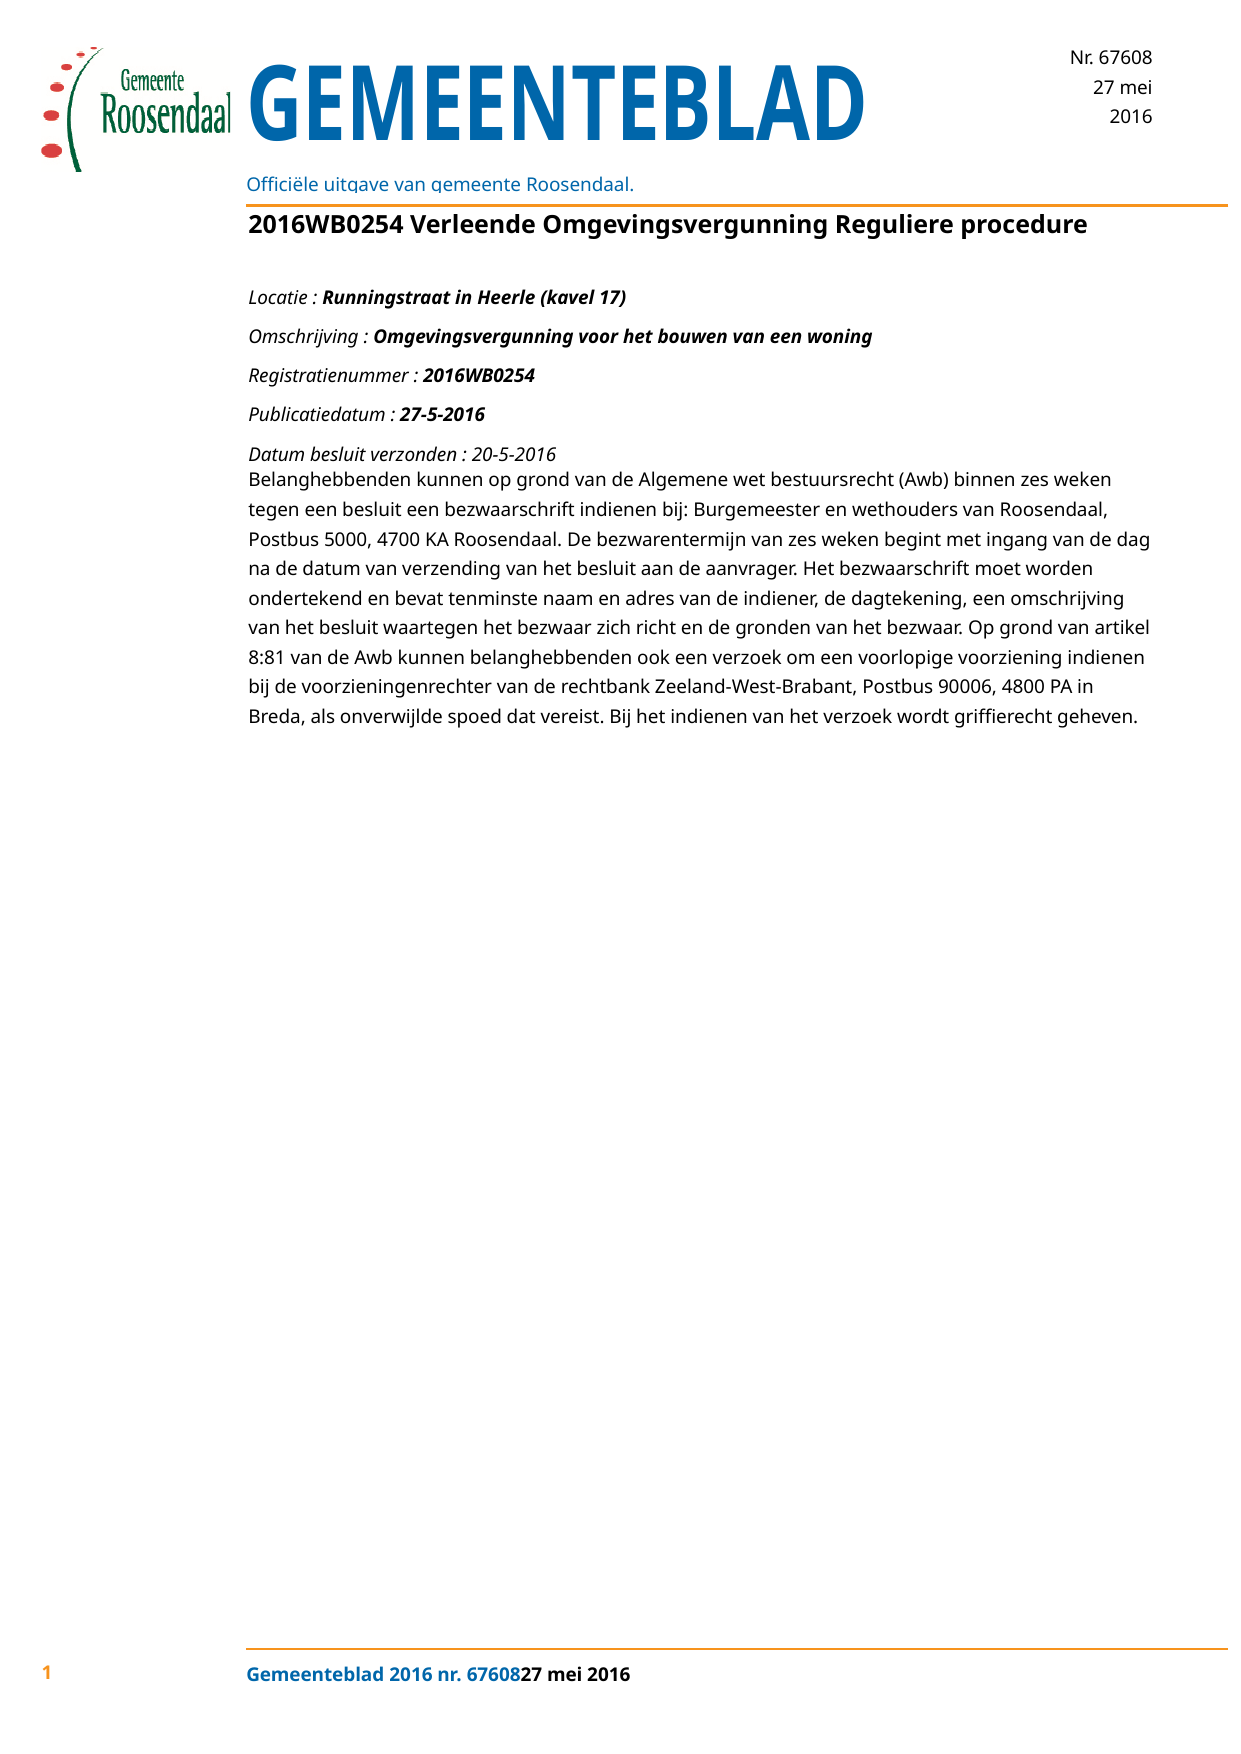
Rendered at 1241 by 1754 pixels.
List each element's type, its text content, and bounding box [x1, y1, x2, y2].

text Locatie : Runningstraat in Heerle (kavel 17) [248, 284, 1152, 309]
text Registratienummer : 2016WB0254 [248, 362, 1152, 388]
text Belanghebbenden kunnen op grond van de Algemene wet bestuursrecht (Awb) binnen zes weken tegen een besluit een bezwaarschrift indienen bij: Burgemeester en wethouders van Roosendaal, Postbus 5000, 4700 KA Roosendaal. De bezwarentermijn van zes weken begint met ingang van de dag na de datum van verzending van het besluit aan de aanvrager. Het bezwaarschrift moet worden ondertekend en bevat tenminste naam en adres van de indiener, de dagtekening, een omschrijving van het besluit waartegen het bezwaar zich richt en de gronden van het bezwaar. Op grond van artikel 8:81 van de Awb kunnen belanghebbenden ook een verzoek om een voorlopige voorziening indienen bij de voorzieningenrechter van de rechtbank Zeeland-West-Brabant, Postbus 90006, 4800 PA in Breda, als onverwijlde spoed dat vereist. Bij het indienen van het verzoek wordt griffierecht geheven. [248, 467, 1152, 729]
text Omschrijving : Omgevingsvergunning voor het bouwen van een woning [248, 323, 1152, 349]
text Publicatiedatum : 27-5-2016 [248, 402, 1152, 427]
picture [41, 47, 231, 172]
text 2016WB0254 Verleende Omgevingsvergunning Reguliere procedure [248, 207, 1152, 241]
text Datum besluit verzonden : 20-5-2016 [248, 441, 1152, 467]
